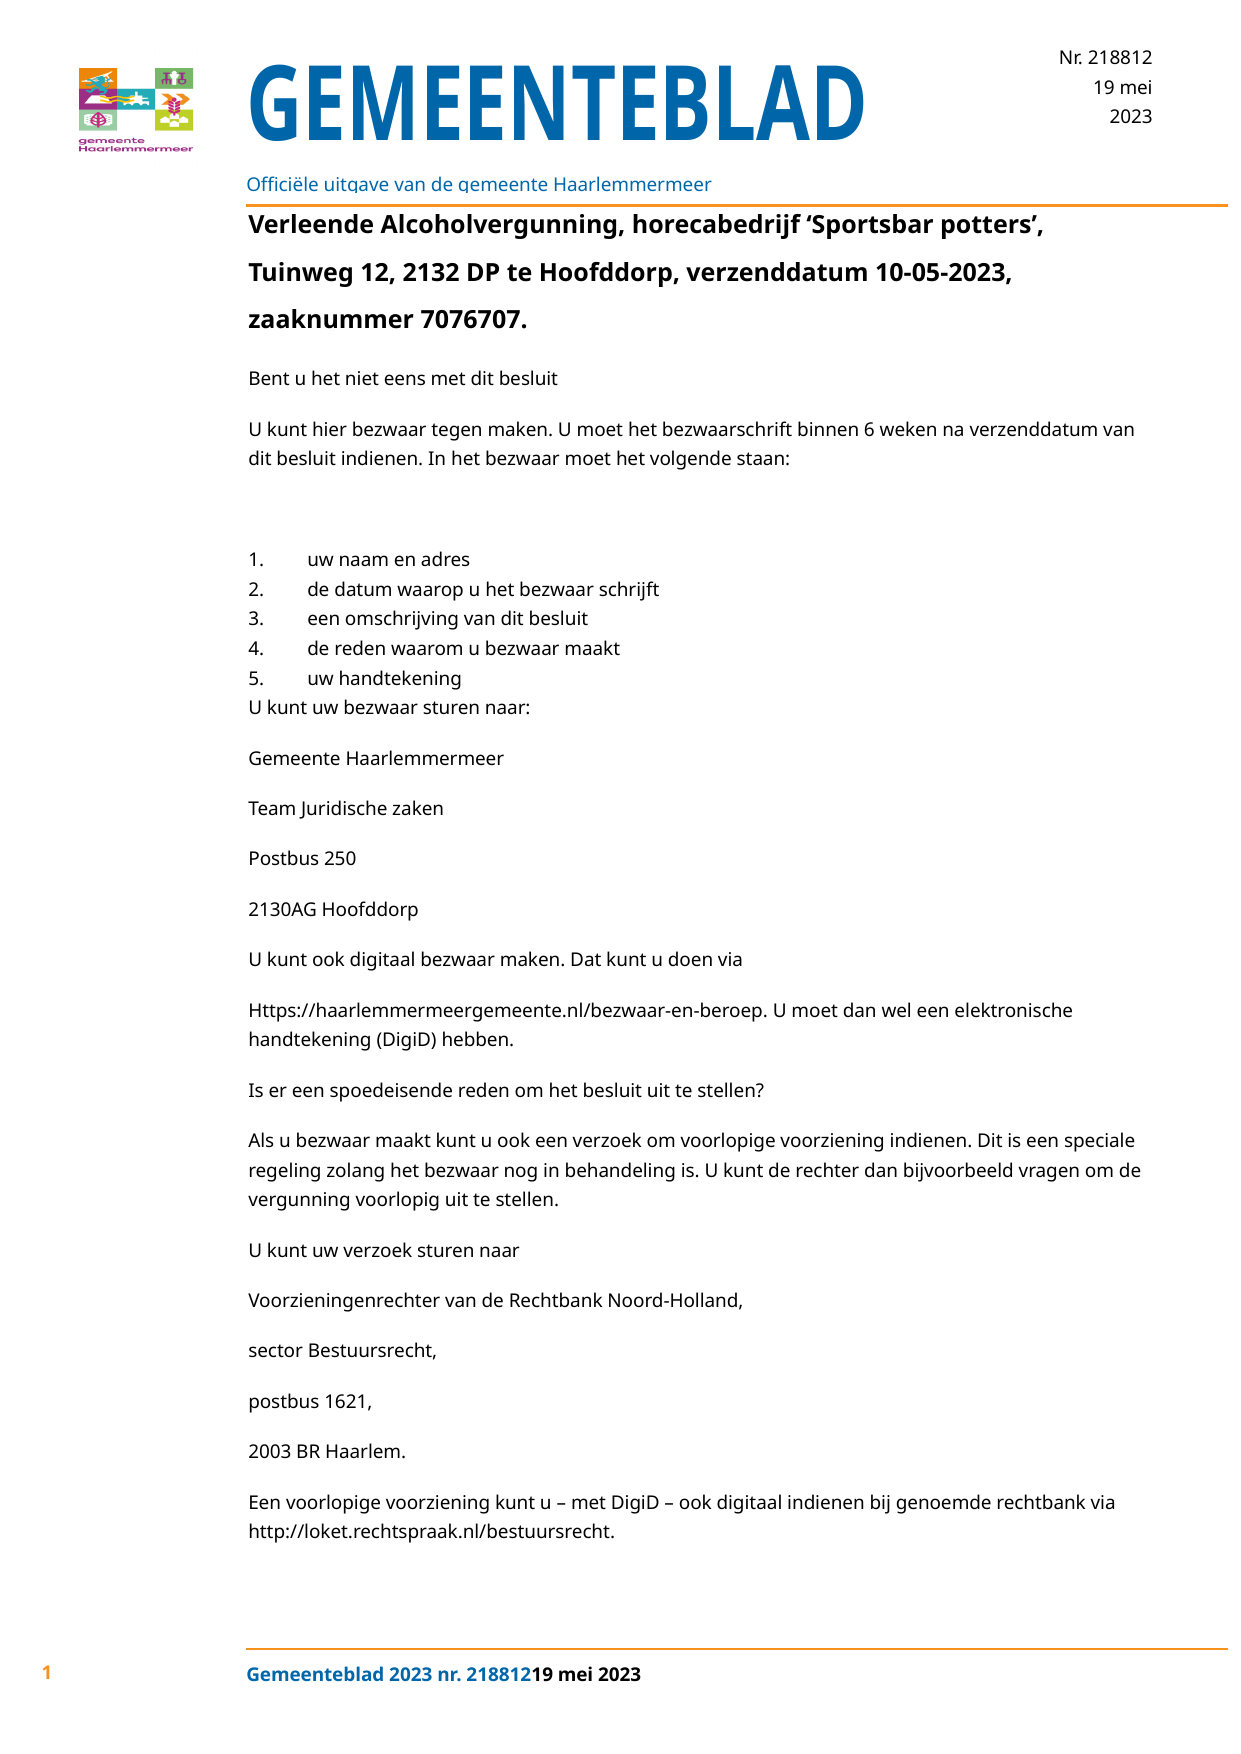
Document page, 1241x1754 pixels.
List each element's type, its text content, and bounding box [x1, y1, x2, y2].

list uw handtekening [248, 665, 1152, 690]
text Team Juridische zaken [248, 795, 1152, 821]
text sector Bestuursrecht, [248, 1338, 1152, 1363]
text Is er een spoedeisende reden om het besluit uit te stellen? [248, 1077, 1152, 1102]
text Gemeente Haarlemmermeer [248, 745, 1152, 770]
list uw naam en adres [248, 546, 1152, 572]
list de reden waarom u bezwaar maakt [248, 635, 1152, 661]
text postbus 1621, [248, 1388, 1152, 1414]
text U kunt uw bezwaar sturen naar: [248, 694, 1152, 720]
text U kunt ook digitaal bezwaar maken. Dat kunt u doen via [248, 946, 1152, 972]
picture [41, 47, 231, 172]
text Voorzieningenrechter van de Rechtbank Noord-Holland, [248, 1287, 1152, 1313]
list een omschrijving van dit besluit [248, 606, 1152, 631]
text Https://haarlemmermeergemeente.nl/bezwaar-en-beroep. U moet dan wel een elektronische handtekening (DigiD) hebben. [248, 997, 1152, 1052]
text 2003 BR Haarlem. [248, 1438, 1152, 1464]
text 2130AG Hoofddorp [248, 896, 1152, 922]
text Verleende Alcoholvergunning, horecabedrijf ‘Sportsbar potters’, Tuinweg 12, 2132 DP te Hoofddorp, verzenddatum 10-05-2023, zaaknummer 7076707. [248, 207, 1152, 336]
text Bent u het niet eens met dit besluit [248, 366, 1152, 391]
text U kunt hier bezwaar tegen maken. U moet het bezwaarschrift binnen 6 weken na verzenddatum van dit besluit indienen. In het bezwaar moet het volgende staan: [248, 416, 1152, 471]
text Als u bezwaar maakt kunt u ook een verzoek om voorlopige voorziening indienen. Dit is een speciale regeling zolang het bezwaar nog in behandeling is. U kunt de rechter dan bijvoorbeeld vragen om de vergunning voorlopig uit te stellen. [248, 1127, 1152, 1212]
text Postbus 250 [248, 846, 1152, 871]
text Een voorlopige voorziening kunt u – met DigiD – ook digitaal indienen bij genoemde rechtbank via http://loket.rechtspraak.nl/bestuursrecht. [248, 1489, 1152, 1544]
list de datum waarop u het bezwaar schrijft [248, 576, 1152, 602]
text U kunt uw verzoek sturen naar [248, 1237, 1152, 1262]
